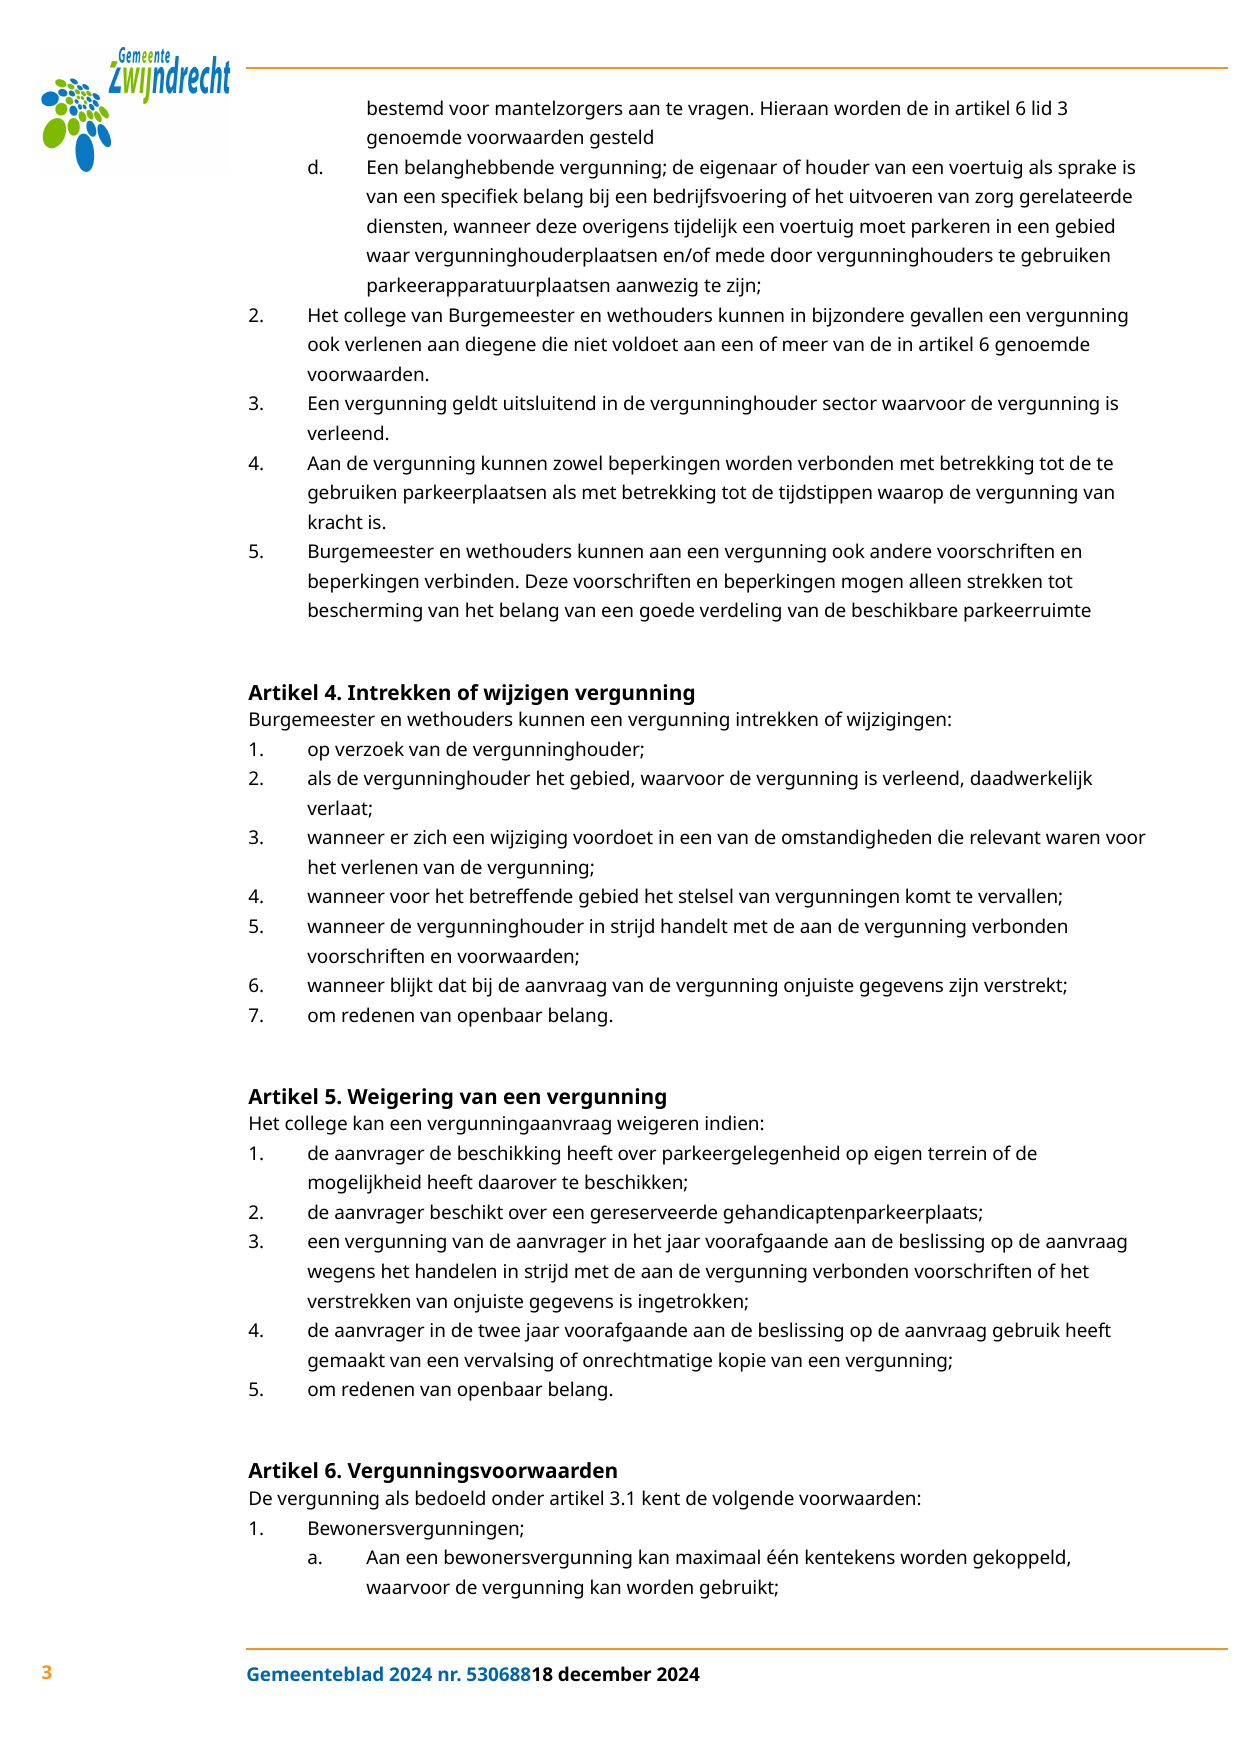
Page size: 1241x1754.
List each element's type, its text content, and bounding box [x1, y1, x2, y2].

text Artikel 6. Vergunningsvoorwaarden [248, 1457, 1152, 1485]
picture [41, 47, 231, 172]
list Een belanghebbende vergunning; de eigenaar of houder van een voertuig als sprake is van een specifiek belang bij een bedrijfsvoering of het uitvoeren van zorg gerelateerde diensten, wanneer deze overigens tijdelijk een voertuig moet parkeren in een gebied waar vergunninghouderplaatsen en/of mede door vergunninghouders te gebruiken parkeerapparatuurplaatsen aanwezig te zijn; [307, 154, 1152, 298]
list Het college van Burgemeester en wethouders kunnen in bijzondere gevallen een vergunning ook verlenen aan diegene die niet voldoet aan een of meer van de in artikel 6 genoemde voorwaarden. [248, 302, 1152, 387]
list Burgemeester en wethouders kunnen aan een vergunning ook andere voorschriften en beperkingen verbinden. Deze voorschriften en beperkingen mogen alleen strekken tot bescherming van het belang van een goede verdeling van de beschikbare parkeerruimte [248, 538, 1152, 623]
list Aan een bewonersvergunning kan maximaal één kentekens worden gekoppeld, waarvoor de vergunning kan worden gebruikt; [307, 1544, 1152, 1599]
list wanneer de vergunninghouder in strijd handelt met de aan de vergunning verbonden voorschriften en voorwaarden; [248, 913, 1152, 968]
list de aanvrager beschikt over een gereserveerde gehandicaptenparkeerplaats; [248, 1199, 1152, 1225]
list om redenen van openbaar belang. [248, 1002, 1152, 1028]
text De vergunning als bedoeld onder artikel 3.1 kent de volgende voorwaarden: [248, 1485, 1152, 1511]
list als de vergunninghouder het gebied, waarvoor de vergunning is verleend, daadwerkelijk verlaat; [248, 765, 1152, 821]
list wanneer er zich een wijziging voordoet in een van de omstandigheden die relevant waren voor het verlenen van de vergunning; [248, 824, 1152, 880]
list op verzoek van de vergunninghouder; [248, 736, 1152, 761]
list Bewonersvergunningen; [248, 1515, 1152, 1540]
text Burgemeester en wethouders kunnen een vergunning intrekken of wijzigingen: [248, 706, 1152, 732]
text Het college kan een vergunningaanvraag weigeren indien: [248, 1110, 1152, 1136]
list Een vergunning geldt uitsluitend in de vergunninghouder sector waarvoor de vergunning is verleend. [248, 391, 1152, 446]
list wanneer blijkt dat bij de aanvraag van de vergunning onjuiste gegevens zijn verstrekt; [248, 972, 1152, 998]
list bestemd voor mantelzorgers aan te vragen. Hieraan worden de in artikel 6 lid 3 genoemde voorwaarden gesteld [307, 95, 1152, 150]
text Artikel 5. Weigering van een vergunning [248, 1082, 1152, 1110]
list Aan de vergunning kunnen zowel beperkingen worden verbonden met betrekking tot de te gebruiken parkeerplaatsen als met betrekking tot de tijdstippen waarop de vergunning van kracht is. [248, 450, 1152, 535]
list om redenen van openbaar belang. [248, 1377, 1152, 1402]
list een vergunning van de aanvrager in het jaar voorafgaande aan de beslissing op de aanvraag wegens het handelen in strijd met de aan de vergunning verbonden voorschriften of het verstrekken van onjuiste gegevens is ingetrokken; [248, 1229, 1152, 1314]
text Artikel 4. Intrekken of wijzigen vergunning [248, 678, 1152, 706]
list de aanvrager in de twee jaar voorafgaande aan de beslissing op de aanvraag gebruik heeft gemaakt van een vervalsing of onrechtmatige kopie van een vergunning; [248, 1317, 1152, 1373]
list wanneer voor het betreffende gebied het stelsel van vergunningen komt te vervallen; [248, 884, 1152, 909]
list de aanvrager de beschikking heeft over parkeergelegenheid op eigen terrein of de mogelijkheid heeft daarover te beschikken; [248, 1140, 1152, 1195]
